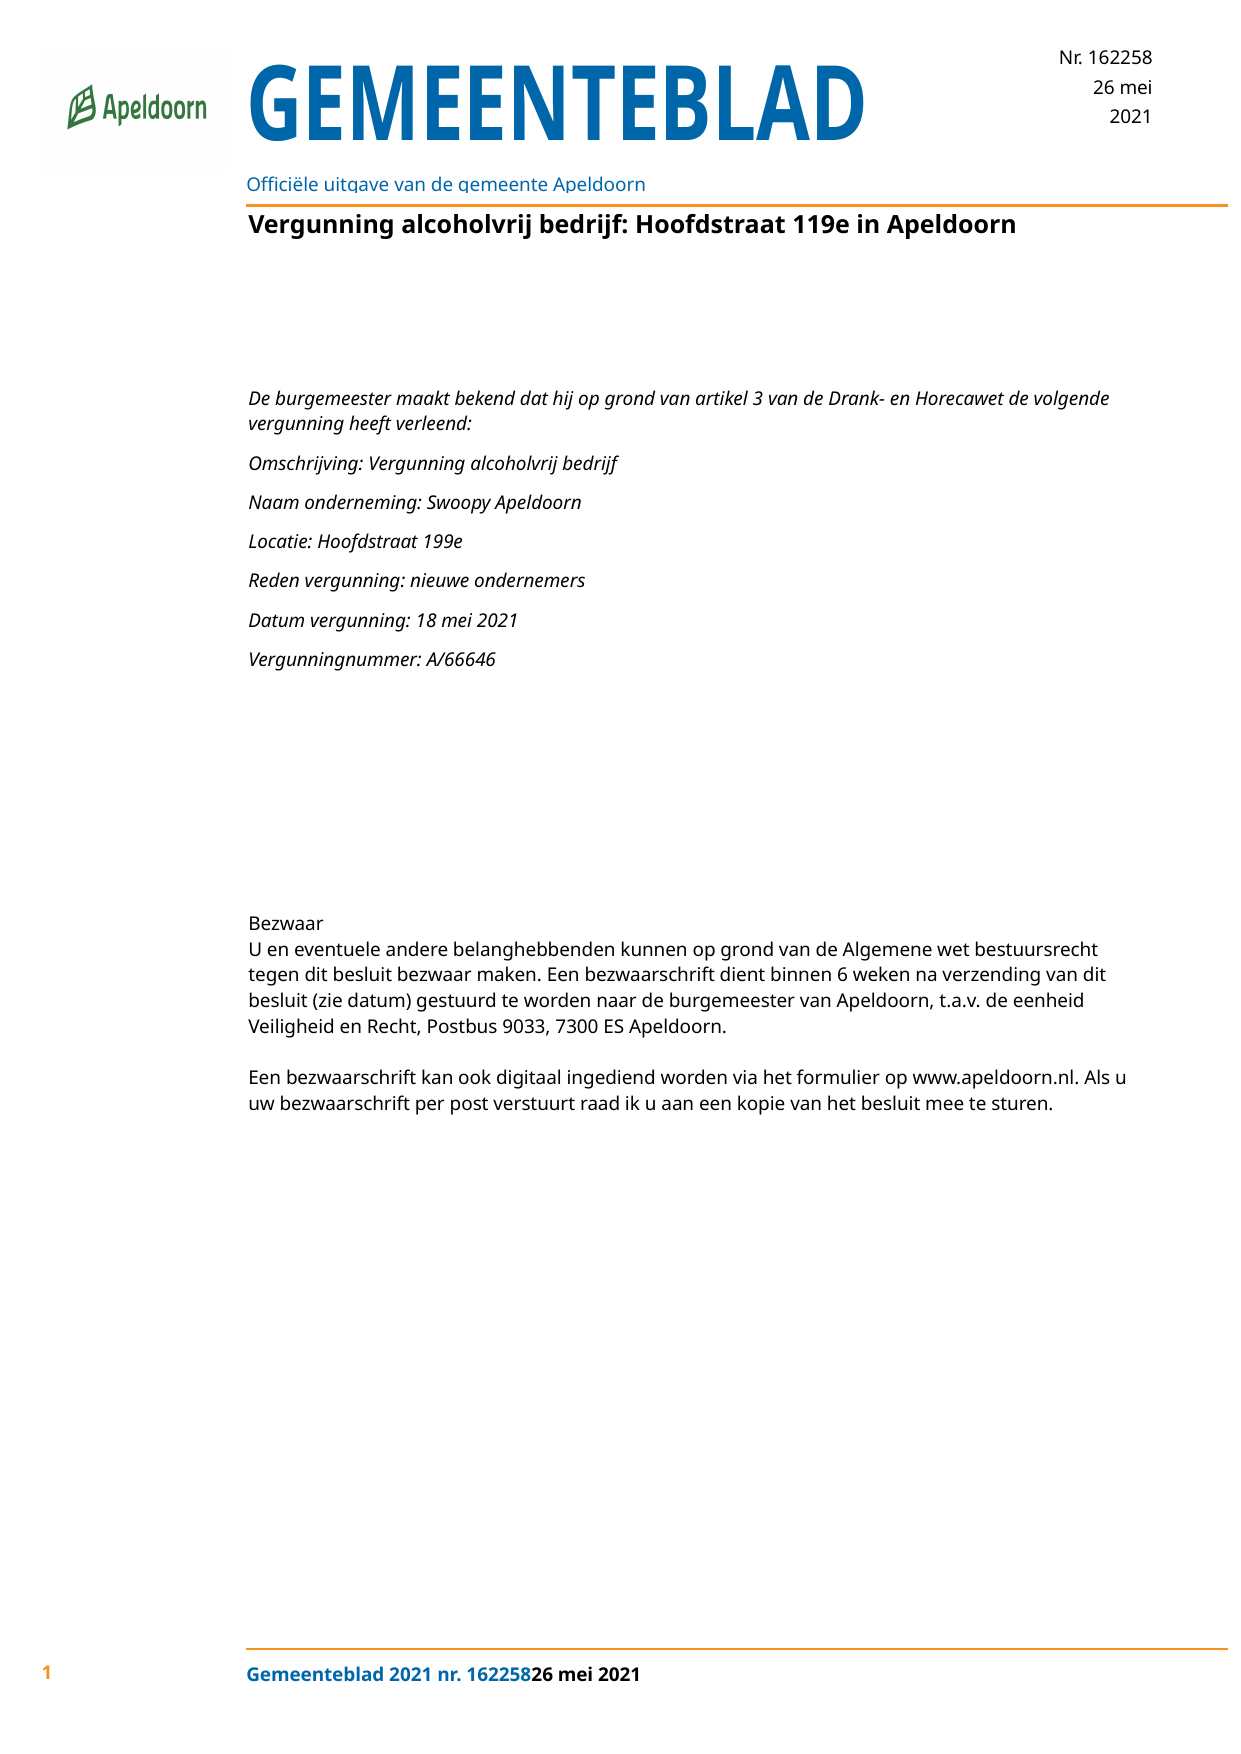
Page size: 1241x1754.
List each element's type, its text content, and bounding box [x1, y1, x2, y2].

text U en eventuele andere belanghebbenden kunnen op grond van de Algemene wet bestuursrecht tegen dit besluit bezwaar maken. Een bezwaarschrift dient binnen 6 weken na verzending van dit besluit (zie datum) gestuurd te worden naar de burgemeester van Apeldoorn, t.a.v. de eenheid Veiligheid en Recht, Postbus 9033, 7300 ES Apeldoorn. [248, 936, 1152, 1039]
text Vergunningnummer: A/66646 [248, 646, 1152, 672]
text Reden vergunning: nieuwe ondernemers [248, 567, 1152, 593]
text Een bezwaarschrift kan ook digitaal ingediend worden via het formulier op www.apeldoorn.nl. Als u uw bezwaarschrift per post verstuurt raad ik u aan een kopie van het besluit mee te sturen. [248, 1064, 1152, 1116]
text Locatie: Hoofdstraat 199e [248, 528, 1152, 554]
picture [41, 47, 231, 172]
text De burgemeester maakt bekend dat hij op grond van artikel 3 van de Drank- en Horecawet de volgende vergunning heeft verleend: [248, 385, 1152, 436]
text Naam onderneming: Swoopy Apeldoorn [248, 489, 1152, 515]
text Bezwaar [248, 910, 1152, 936]
text Omschrijving: Vergunning alcoholvrij bedrijf [248, 450, 1152, 475]
text Vergunning alcoholvrij bedrijf: Hoofdstraat 119e in Apeldoorn [248, 207, 1152, 241]
text Datum vergunning: 18 mei 2021 [248, 607, 1152, 632]
